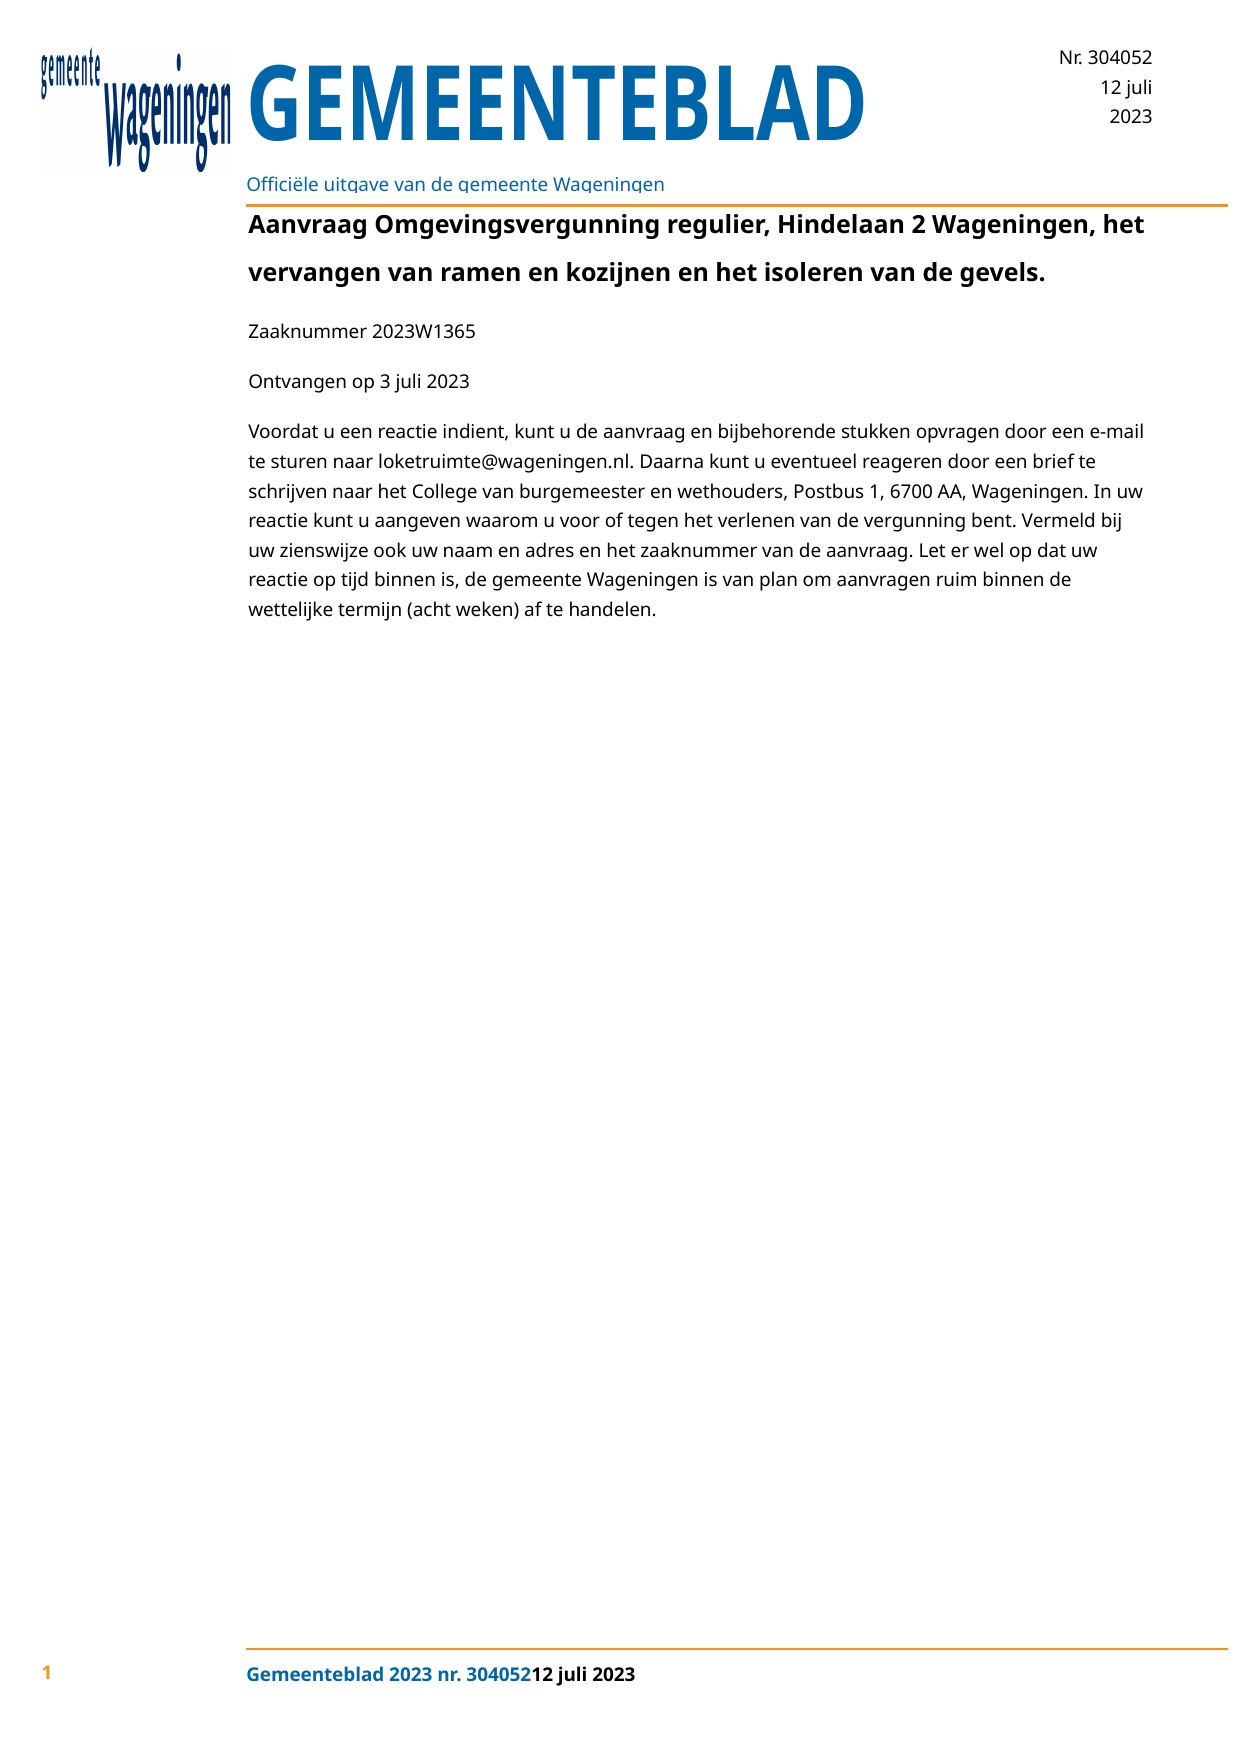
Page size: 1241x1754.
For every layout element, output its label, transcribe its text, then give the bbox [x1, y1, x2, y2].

picture [41, 47, 231, 172]
text Ontvangen op 3 juli 2023 [248, 368, 1152, 394]
text Zaaknummer 2023W1365 [248, 318, 1152, 344]
text Voordat u een reactie indient, kunt u de aanvraag en bijbehorende stukken opvragen door een e-mail te sturen naar loketruimte@wageningen.nl. Daarna kunt u eventueel reageren door een brief te schrijven naar het College van burgemeester en wethouders, Postbus 1, 6700 AA, Wageningen. In uw reactie kunt u aangeven waarom u voor of tegen het verlenen van de vergunning bent. Vermeld bij uw zienswijze ook uw naam en adres en het zaaknummer van de aanvraag. Let er wel op dat uw reactie op tijd binnen is, de gemeente Wageningen is van plan om aanvragen ruim binnen de wettelijke termijn (acht weken) af te handelen. [248, 419, 1152, 622]
text Aanvraag Omgevingsvergunning regulier, Hindelaan 2 Wageningen, het vervangen van ramen en kozijnen en het isoleren van de gevels. [248, 207, 1152, 288]
